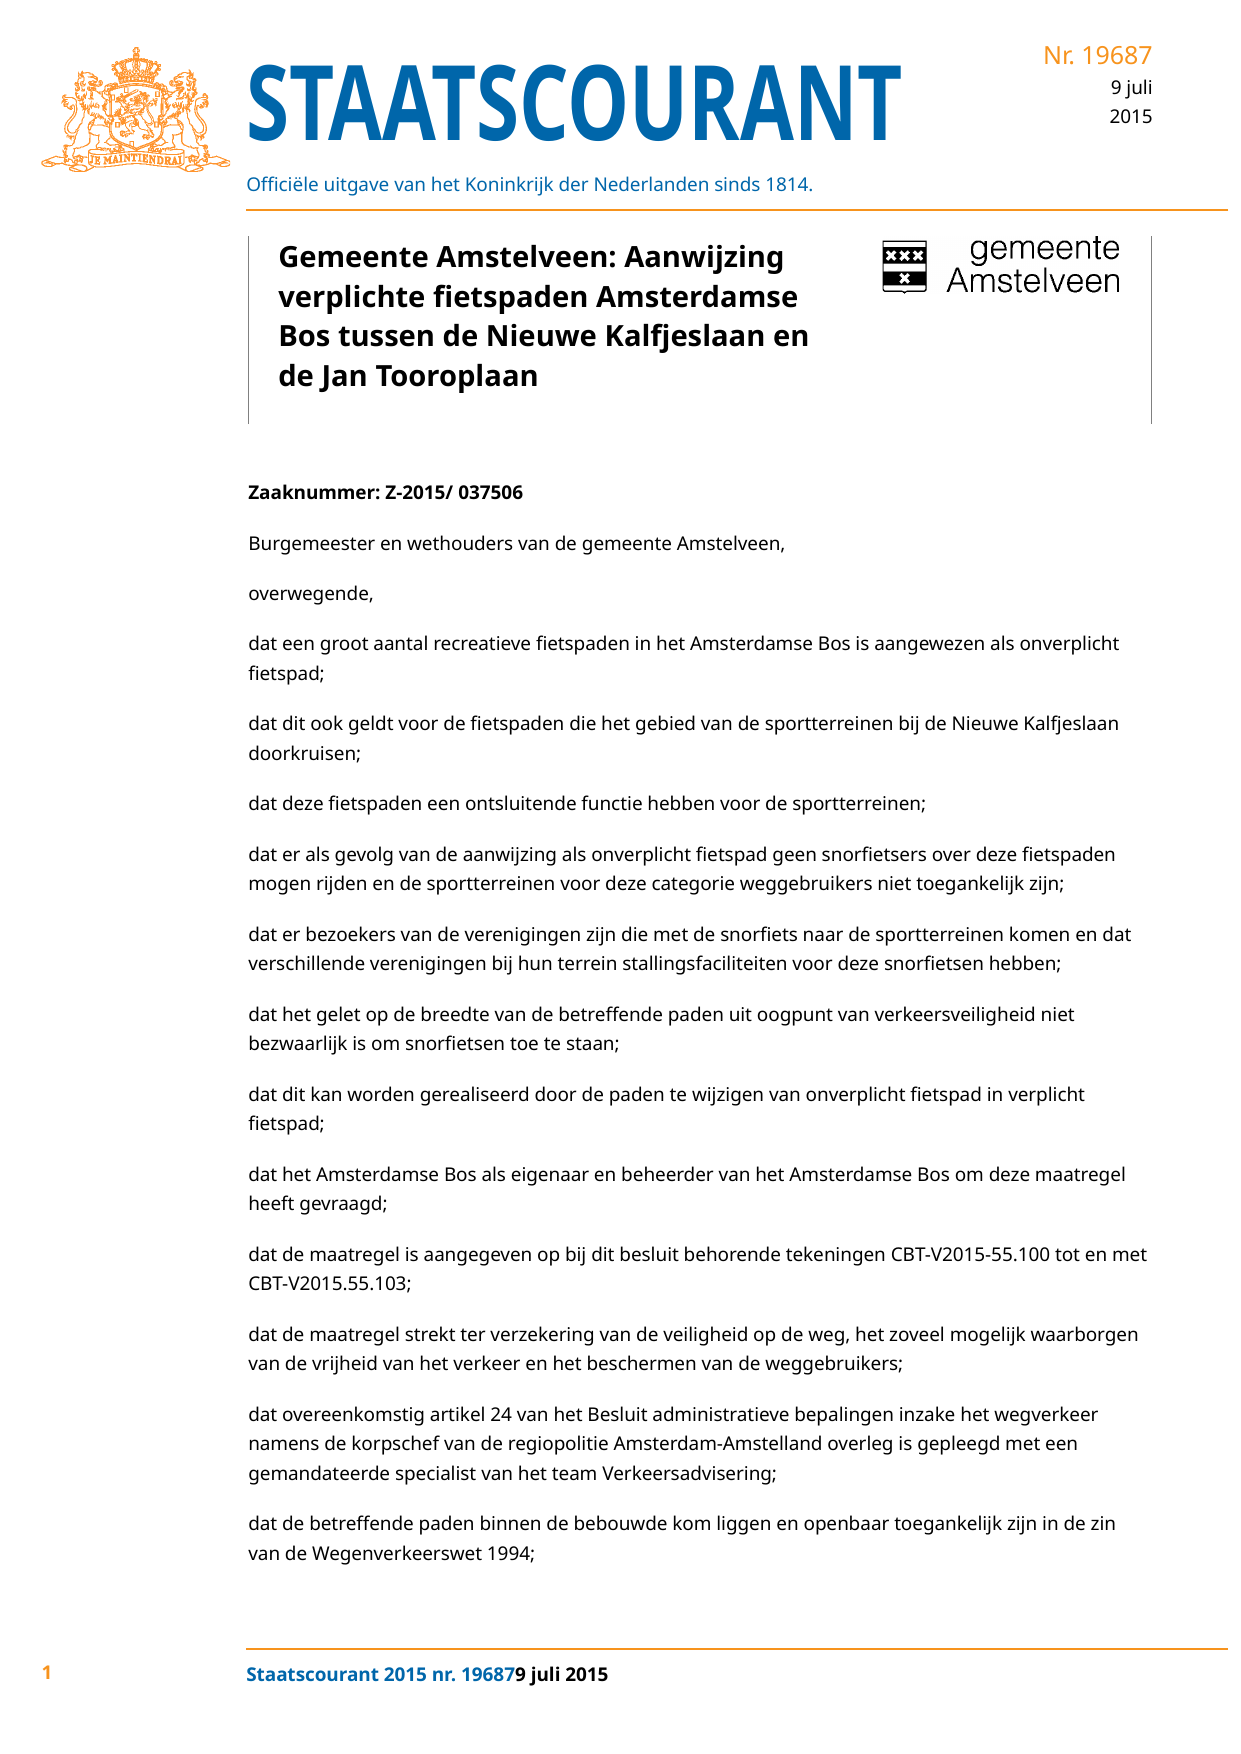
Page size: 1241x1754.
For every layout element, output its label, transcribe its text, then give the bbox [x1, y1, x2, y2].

text dat de maatregel is aangegeven op bij dit besluit behorende tekeningen CBT-V2015-55.100 tot en met CBT-V2015.55.103; [248, 1241, 1152, 1296]
text dat dit kan worden gerealiseerd door de paden te wijzigen van onverplicht fietspad in verplicht fietspad; [248, 1081, 1152, 1136]
text dat overeenkomstig artikel 24 van het Besluit administratieve bepalingen inzake het wegverkeer namens de korpschef van de regiopolitie Amsterdam-Amstelland overleg is gepleegd met een gemandateerde specialist van het team Verkeersadvisering; [248, 1401, 1152, 1486]
text overwegende, [248, 580, 1152, 606]
text dat er bezoekers van de verenigingen zijn die met de snorfiets naar de sportterreinen komen en dat verschillende verenigingen bij hun terrein stallingsfaciliteiten voor deze snorfietsen hebben; [248, 921, 1152, 976]
text dat deze fietspaden een ontsluitende functie hebben voor de sportterreinen; [248, 791, 1152, 816]
text Zaaknummer: Z-2015/ 037506 [248, 479, 1152, 505]
table_header Gemeente Amstelveen: Aanwijzing verplichte fietspaden Amsterdamse Bos tussen de Nieuwe Kalfjeslaan en de Jan Tooroplaan [249, 236, 850, 424]
text dat dit ook geldt voor de fietspaden die het gebied van de sportterreinen bij de Nieuwe Kalfjeslaan doorkruisen; [248, 711, 1152, 766]
text dat er als gevolg van de aanwijzing als onverplicht fietspad geen snorfietsers over deze fietspaden mogen rijden en de sportterreinen voor deze categorie weggebruikers niet toegankelijk zijn; [248, 841, 1152, 896]
picture [882, 236, 1119, 294]
text dat het Amsterdamse Bos als eigenaar en beheerder van het Amsterdamse Bos om deze maatregel heeft gevraagd; [248, 1161, 1152, 1216]
text dat de maatregel strekt ter verzekering van de veiligheid op de weg, het zoveel mogelijk waarborgen van de vrijheid van het verkeer en het beschermen van de weggebruikers; [248, 1321, 1152, 1376]
table_header [850, 236, 882, 293]
text dat de betreffende paden binnen de bebouwde kom liggen en openbaar toegankelijk zijn in de zin van de Wegenverkeerswet 1994; [248, 1511, 1152, 1566]
table_header [850, 294, 1151, 424]
table_header [1119, 236, 1151, 293]
text dat het gelet op de breedte van de betreffende paden uit oogpunt van verkeersveiligheid niet bezwaarlijk is om snorfietsen toe te staan; [248, 1001, 1152, 1056]
text Burgemeester en wethouders van de gemeente Amstelveen, [248, 530, 1152, 556]
text dat een groot aantal recreatieve fietspaden in het Amsterdamse Bos is aangewezen als onverplicht fietspad; [248, 631, 1152, 686]
picture [41, 47, 231, 172]
